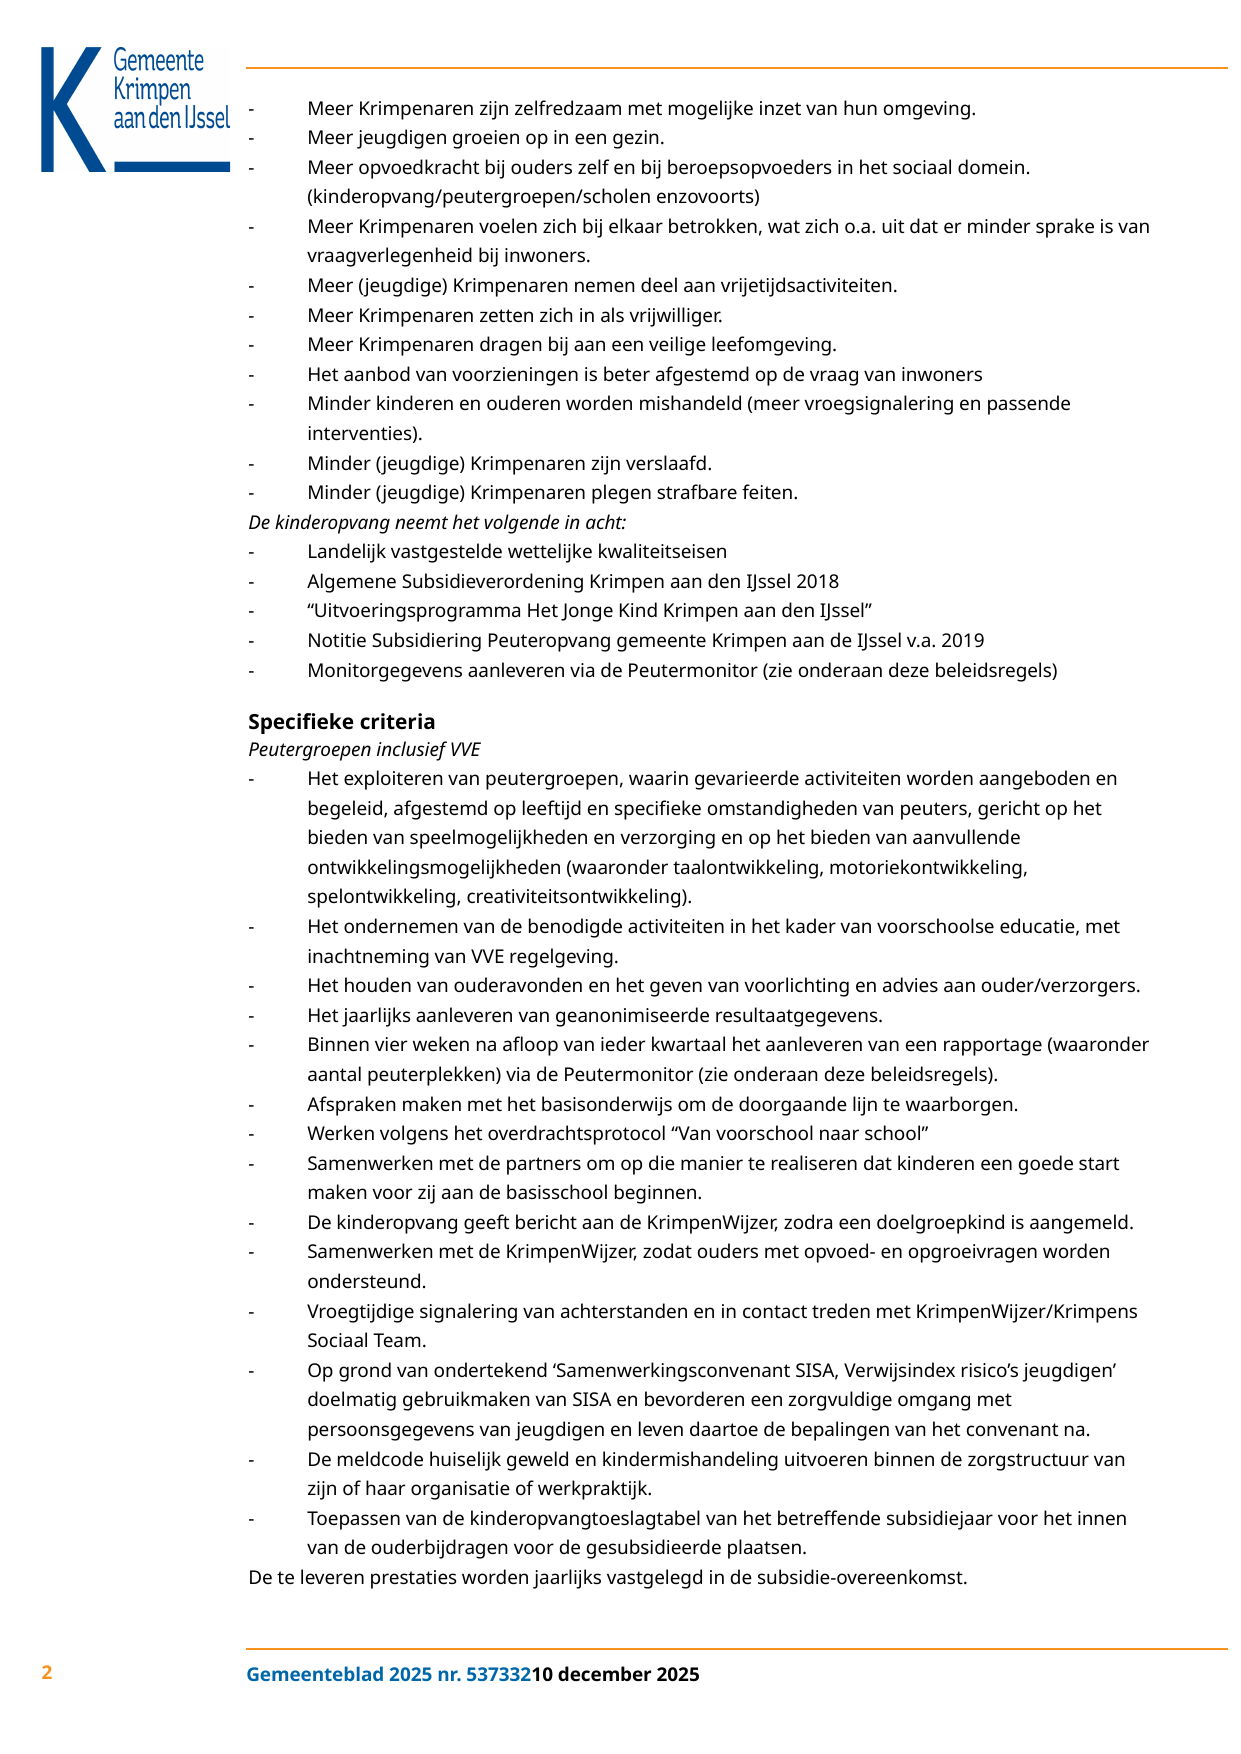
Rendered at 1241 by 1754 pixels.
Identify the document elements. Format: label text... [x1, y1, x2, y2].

text De te leveren prestaties worden jaarlijks vastgelegd in de subsidie-overeenkomst. [248, 1564, 1152, 1590]
list Meer Krimpenaren zijn zelfredzaam met mogelijke inzet van hun omgeving. [248, 95, 1152, 121]
list Vroegtijdige signalering van achterstanden en in contact treden met KrimpenWijzer/Krimpens Sociaal Team. [248, 1298, 1152, 1353]
list Het houden van ouderavonden en het geven van voorlichting en advies aan ouder/verzorgers. [248, 972, 1152, 998]
list De meldcode huiselijk geweld en kindermishandeling uitvoeren binnen de zorgstructuur van zijn of haar organisatie of werkpraktijk. [248, 1446, 1152, 1501]
list Het ondernemen van de benodigde activiteiten in het kader van voorschoolse educatie, met inachtneming van VVE regelgeving. [248, 913, 1152, 968]
list Het exploiteren van peutergroepen, waarin gevarieerde activiteiten worden aangeboden en begeleid, afgestemd op leeftijd en specifieke omstandigheden van peuters, gericht op het bieden van speelmogelijkheden en verzorging en op het bieden van aanvullende ontwikkelingsmogelijkheden (waaronder taalontwikkeling, motoriekontwikkeling, spelontwikkeling, creativiteitsontwikkeling). [248, 765, 1152, 909]
text Specifieke criteria [248, 707, 1152, 736]
list “Uitvoeringsprogramma Het Jonge Kind Krimpen aan den IJssel” [248, 598, 1152, 623]
list Algemene Subsidieverordening Krimpen aan den IJssel 2018 [248, 568, 1152, 594]
list Afspraken maken met het basisonderwijs om de doorgaande lijn te waarborgen. [248, 1091, 1152, 1116]
list Minder kinderen en ouderen worden mishandeld (meer vroegsignalering en passende interventies). [248, 391, 1152, 446]
list Minder (jeugdige) Krimpenaren plegen strafbare feiten. [248, 479, 1152, 505]
list Het aanbod van voorzieningen is beter afgestemd op de vraag van inwoners [248, 361, 1152, 387]
list Landelijk vastgestelde wettelijke kwaliteitseisen [248, 538, 1152, 564]
picture [41, 47, 231, 172]
list Toepassen van de kinderopvangtoeslagtabel van het betreffende subsidiejaar voor het innen van de ouderbijdragen voor de gesubsidieerde plaatsen. [248, 1505, 1152, 1560]
list Meer opvoedkracht bij ouders zelf en bij beroepsopvoeders in het sociaal domein. (kinderopvang/peutergroepen/scholen enzovoorts) [248, 154, 1152, 209]
list Meer Krimpenaren dragen bij aan een veilige leefomgeving. [248, 331, 1152, 357]
list Meer Krimpenaren zetten zich in als vrijwilliger. [248, 302, 1152, 328]
list Werken volgens het overdrachtsprotocol “Van voorschool naar school” [248, 1120, 1152, 1146]
list Samenwerken met de KrimpenWijzer, zodat ouders met opvoed- en opgroeivragen worden ondersteund. [248, 1239, 1152, 1294]
list Notitie Subsidiering Peuteropvang gemeente Krimpen aan de IJssel v.a. 2019 [248, 627, 1152, 653]
list Samenwerken met de partners om op die manier te realiseren dat kinderen een goede start maken voor zij aan de basisschool beginnen. [248, 1150, 1152, 1205]
list Het jaarlijks aanleveren van geanonimiseerde resultaatgegevens. [248, 1002, 1152, 1028]
list Meer Krimpenaren voelen zich bij elkaar betrokken, wat zich o.a. uit dat er minder sprake is van vraagverlegenheid bij inwoners. [248, 213, 1152, 268]
list Binnen vier weken na afloop van ieder kwartaal het aanleveren van een rapportage (waaronder aantal peuterplekken) via de Peutermonitor (zie onderaan deze beleidsregels). [248, 1032, 1152, 1087]
list Minder (jeugdige) Krimpenaren zijn verslaafd. [248, 450, 1152, 476]
list Meer jeugdigen groeien op in een gezin. [248, 124, 1152, 150]
text De kinderopvang neemt het volgende in acht: [248, 509, 1152, 535]
list Op grond van ondertekend ‘Samenwerkingsconvenant SISA, Verwijsindex risico’s jeugdigen’ doelmatig gebruikmaken van SISA en bevorderen een zorgvuldige omgang met persoonsgegevens van jeugdigen en leven daartoe de bepalingen van het convenant na. [248, 1357, 1152, 1442]
list De kinderopvang geeft bericht aan de KrimpenWijzer, zodra een doelgroepkind is aangemeld. [248, 1209, 1152, 1235]
list Monitorgegevens aanleveren via de Peutermonitor (zie onderaan deze beleidsregels) [248, 657, 1152, 683]
list Meer (jeugdige) Krimpenaren nemen deel aan vrijetijdsactiviteiten. [248, 272, 1152, 298]
text Peutergroepen inclusief VVE [248, 736, 1152, 761]
